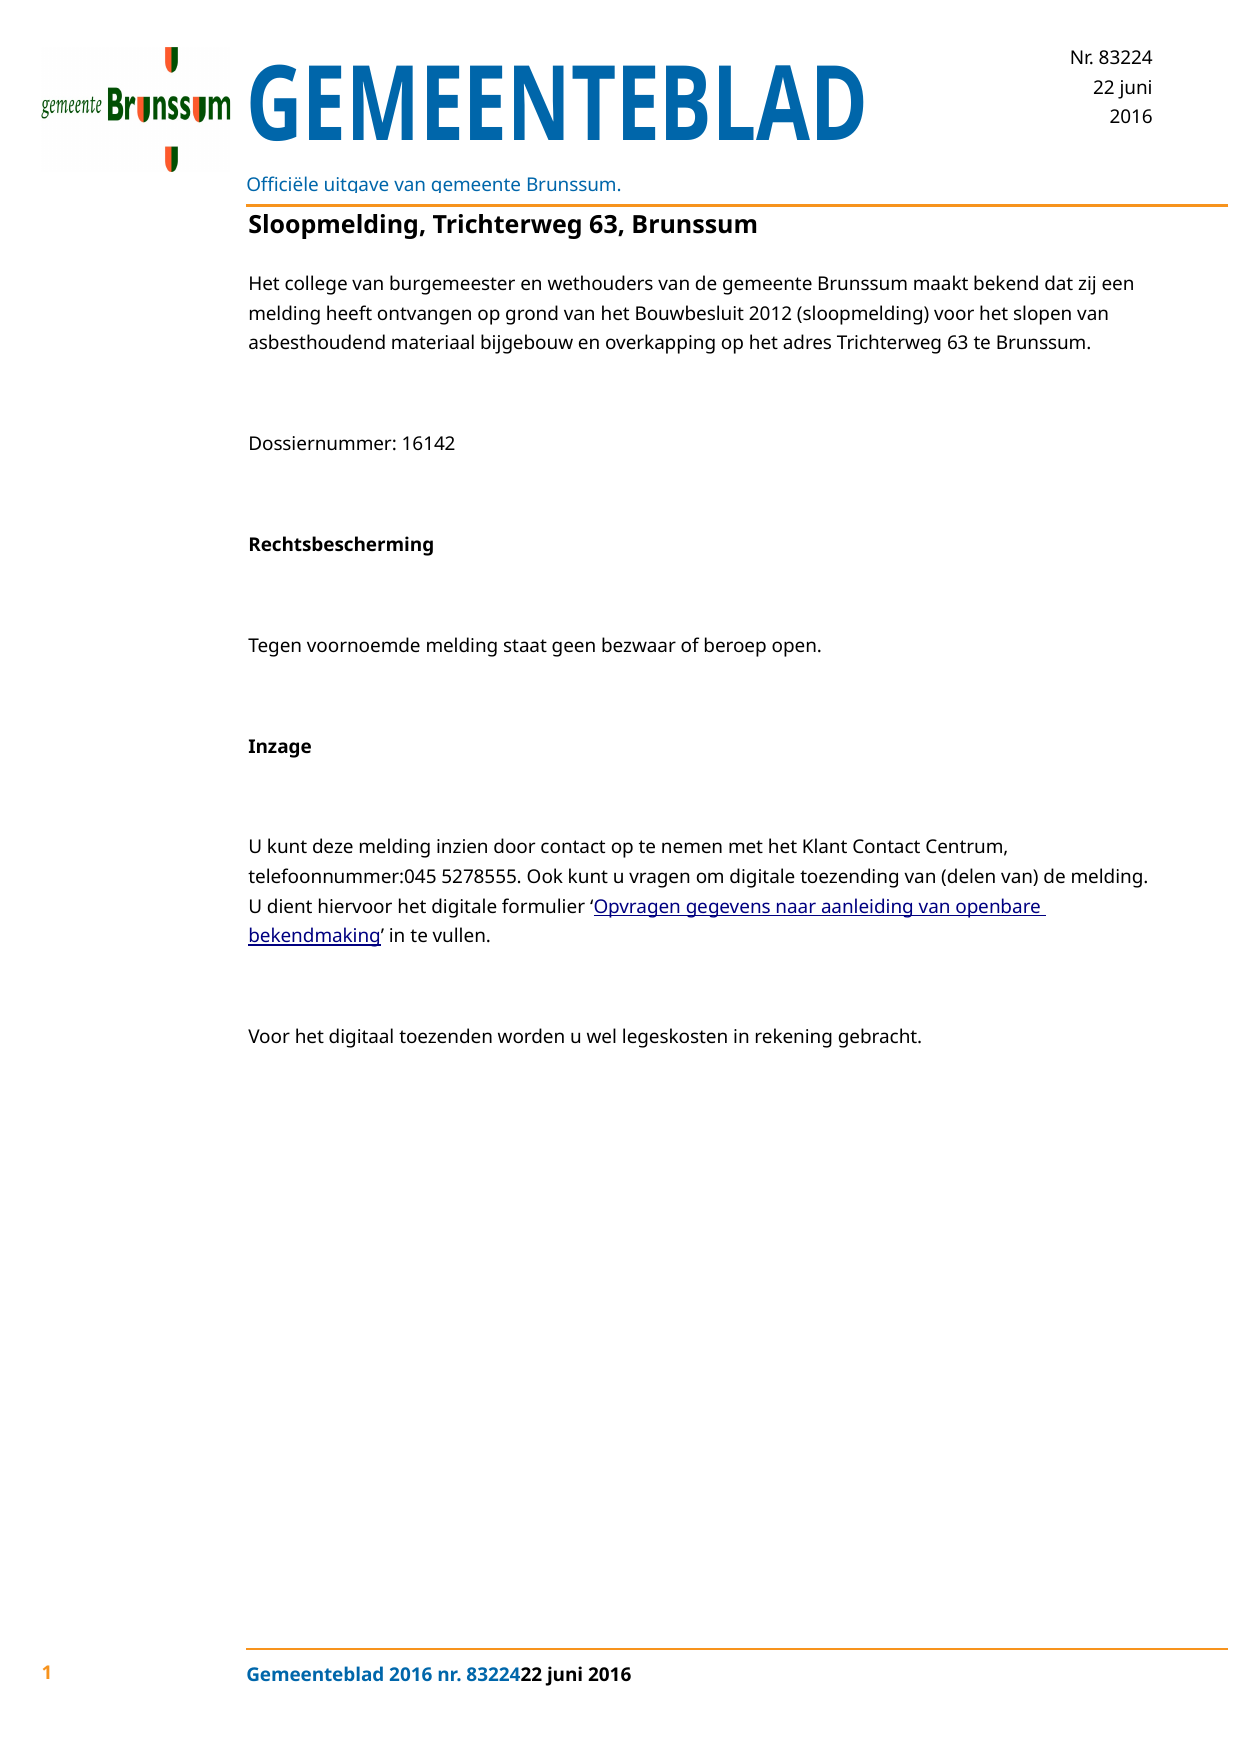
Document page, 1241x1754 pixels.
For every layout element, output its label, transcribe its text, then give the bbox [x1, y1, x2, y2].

text Inzage [248, 733, 1152, 758]
text Het college van burgemeester en wethouders van de gemeente Brunssum maakt bekend dat zij een melding heeft ontvangen op grond van het Bouwbesluit 2012 (sloopmelding) voor het slopen van asbesthoudend materiaal bijgebouw en overkapping op het adres Trichterweg 63 te Brunssum. [248, 270, 1152, 355]
text Voor het digitaal toezenden worden u wel legeskosten in rekening gebracht. [248, 1023, 1152, 1049]
picture [41, 47, 231, 172]
text U kunt deze melding inzien door contact op te nemen met het Klant Contact Centrum, telefoonnummer:045 5278555. Ook kunt u vragen om digitale toezending van (delen van) de melding. U dient hiervoor het digitale formulier ‘Opvragen gegevens naar aanleiding van openbare bekendmaking’ in te vullen. [248, 834, 1152, 948]
text Tegen voornoemde melding staat geen bezwaar of beroep open. [248, 632, 1152, 658]
text Rechtsbescherming [248, 531, 1152, 557]
text Dossiernummer: 16142 [248, 430, 1152, 456]
text Sloopmelding, Trichterweg 63, Brunssum [248, 207, 1152, 241]
